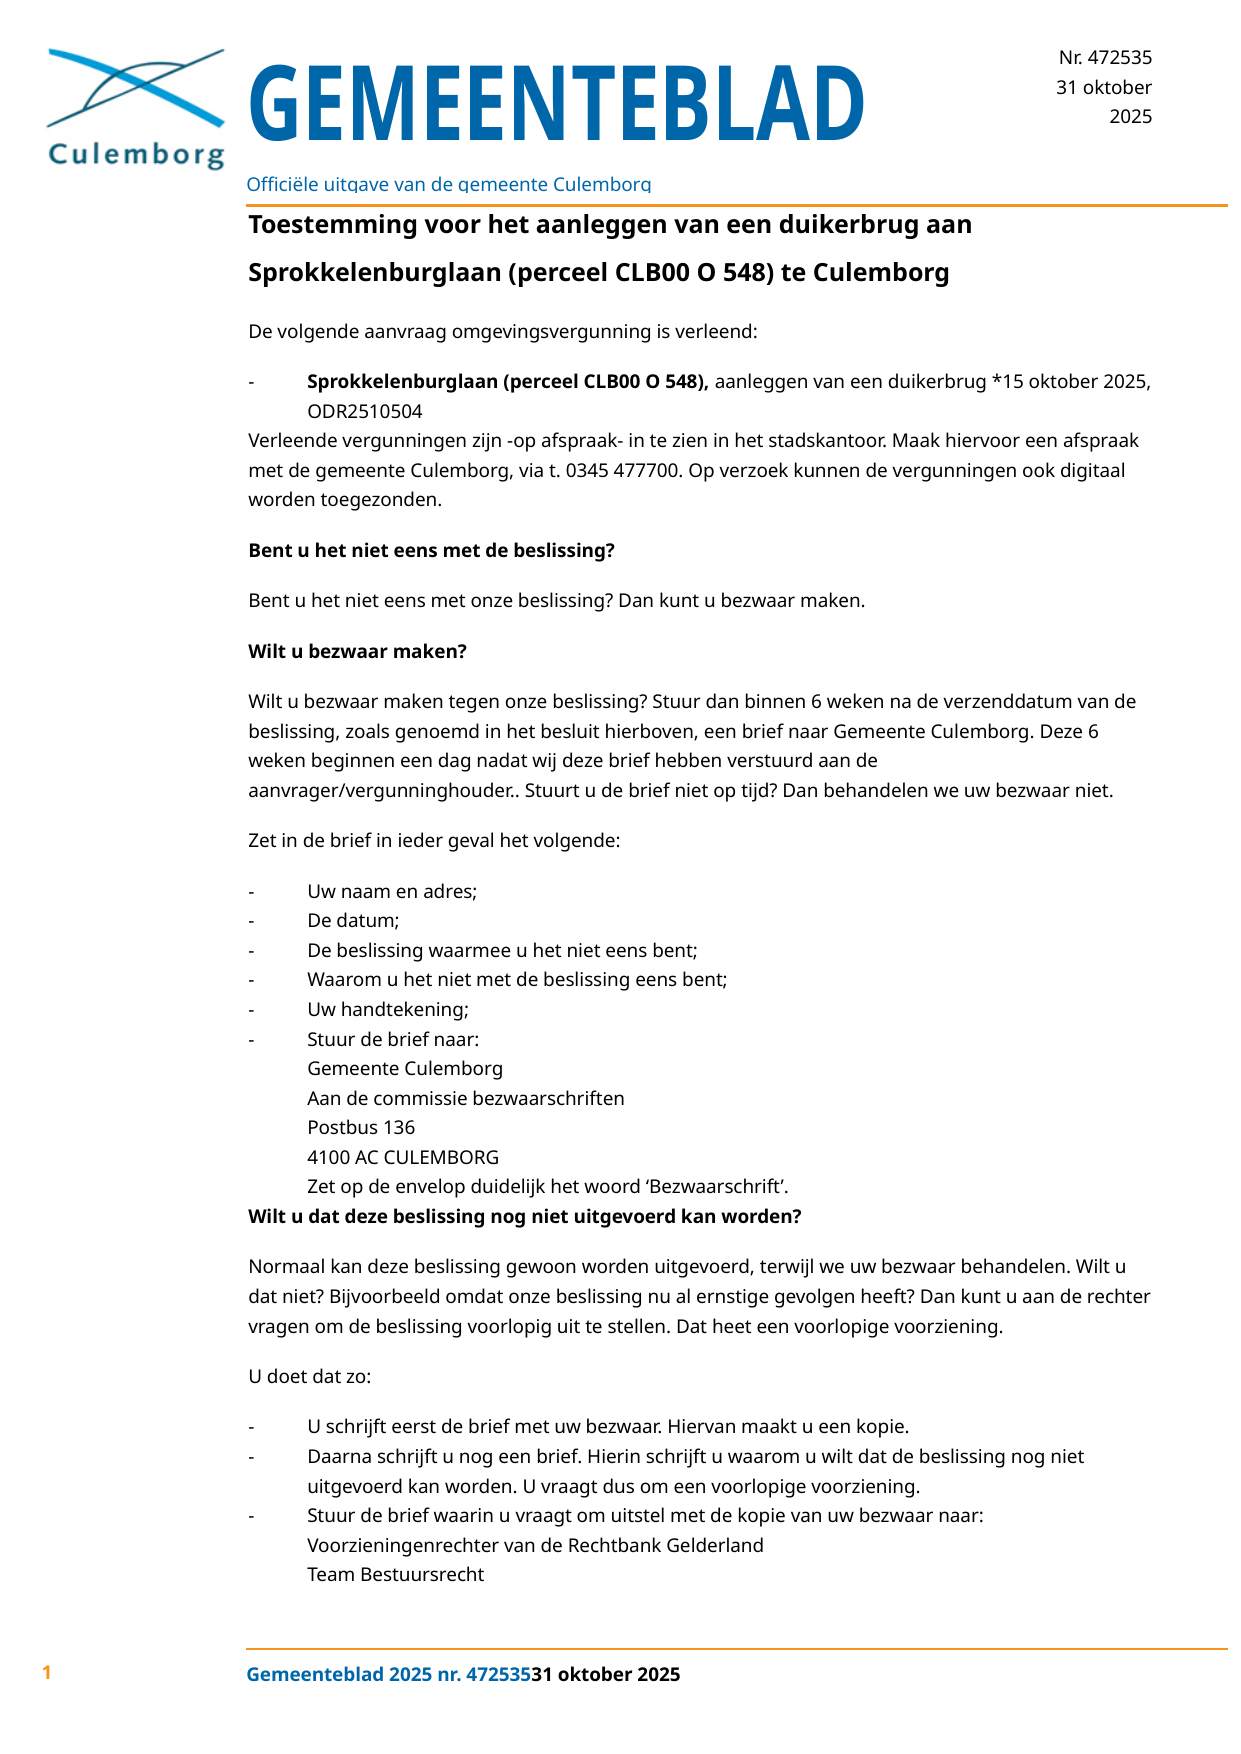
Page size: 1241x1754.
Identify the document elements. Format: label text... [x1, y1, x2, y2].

list De datum; [248, 907, 1152, 933]
list Stuur de brief waarin u vraagt om uitstel met de kopie van uw bezwaar naar: [248, 1502, 1152, 1528]
list Waarom u het niet met de beslissing eens bent; [248, 967, 1152, 992]
list Zet op de envelop duidelijk het woord ‘Bezwaarschrift’. [248, 1174, 1152, 1199]
text Toestemming voor het aanleggen van een duikerbrug aan Sprokkelenburglaan (perceel CLB00 O 548) te Culemborg [248, 207, 1152, 288]
text Normaal kan deze beslissing gewoon worden uitgevoerd, terwijl we uw bezwaar behandelen. Wilt u dat niet? Bijvoorbeeld omdat onze beslissing nu al ernstige gevolgen heeft? Dan kunt u aan de rechter vragen om de beslissing voorlopig uit te stellen. Dat heet een voorlopige voorziening. [248, 1254, 1152, 1339]
list Daarna schrijft u nog een brief. Hierin schrijft u waarom u wilt dat de beslissing nog niet uitgevoerd kan worden. U vraagt dus om een voorlopige voorziening. [248, 1443, 1152, 1499]
list Voorzieningenrechter van de Rechtbank Gelderland [248, 1532, 1152, 1558]
list 4100 AC CULEMBORG [248, 1144, 1152, 1170]
list Gemeente Culemborg [248, 1055, 1152, 1081]
list Postbus 136 [248, 1114, 1152, 1140]
text Verleende vergunningen zijn -op afspraak- in te zien in het stadskantoor. Maak hiervoor een afspraak met de gemeente Culemborg, via t. 0345 477700. Op verzoek kunnen de vergunningen ook digitaal worden toegezonden. [248, 427, 1152, 512]
picture [41, 47, 231, 172]
text Zet in de brief in ieder geval het volgende: [248, 827, 1152, 853]
text De volgende aanvraag omgevingsvergunning is verleend: [248, 318, 1152, 344]
list Uw handtekening; [248, 996, 1152, 1022]
text Bent u het niet eens met de beslissing? [248, 537, 1152, 563]
text Bent u het niet eens met onze beslissing? Dan kunt u bezwaar maken. [248, 587, 1152, 613]
text Wilt u dat deze beslissing nog niet uitgevoerd kan worden? [248, 1203, 1152, 1229]
list Uw naam en adres; [248, 878, 1152, 904]
text Wilt u bezwaar maken tegen onze beslissing? Stuur dan binnen 6 weken na de verzenddatum van de beslissing, zoals genoemd in het besluit hierboven, een brief naar Gemeente Culemborg. Deze 6 weken beginnen een dag nadat wij deze brief hebben verstuurd aan de aanvrager/vergunninghouder.. Stuurt u de brief niet op tijd? Dan behandelen we uw bezwaar niet. [248, 688, 1152, 803]
list Team Bestuursrecht [248, 1562, 1152, 1587]
list Aan de commissie bezwaarschriften [248, 1085, 1152, 1111]
list Sprokkelenburglaan (perceel CLB00 O 548), aanleggen van een duikerbrug *15 oktober 2025, ODR2510504 [248, 368, 1152, 424]
list De beslissing waarmee u het niet eens bent; [248, 937, 1152, 963]
text U doet dat zo: [248, 1363, 1152, 1389]
text Wilt u bezwaar maken? [248, 638, 1152, 664]
list U schrijft eerst de brief met uw bezwaar. Hiervan maakt u een kopie. [248, 1414, 1152, 1439]
list Stuur de brief naar: [248, 1026, 1152, 1052]
